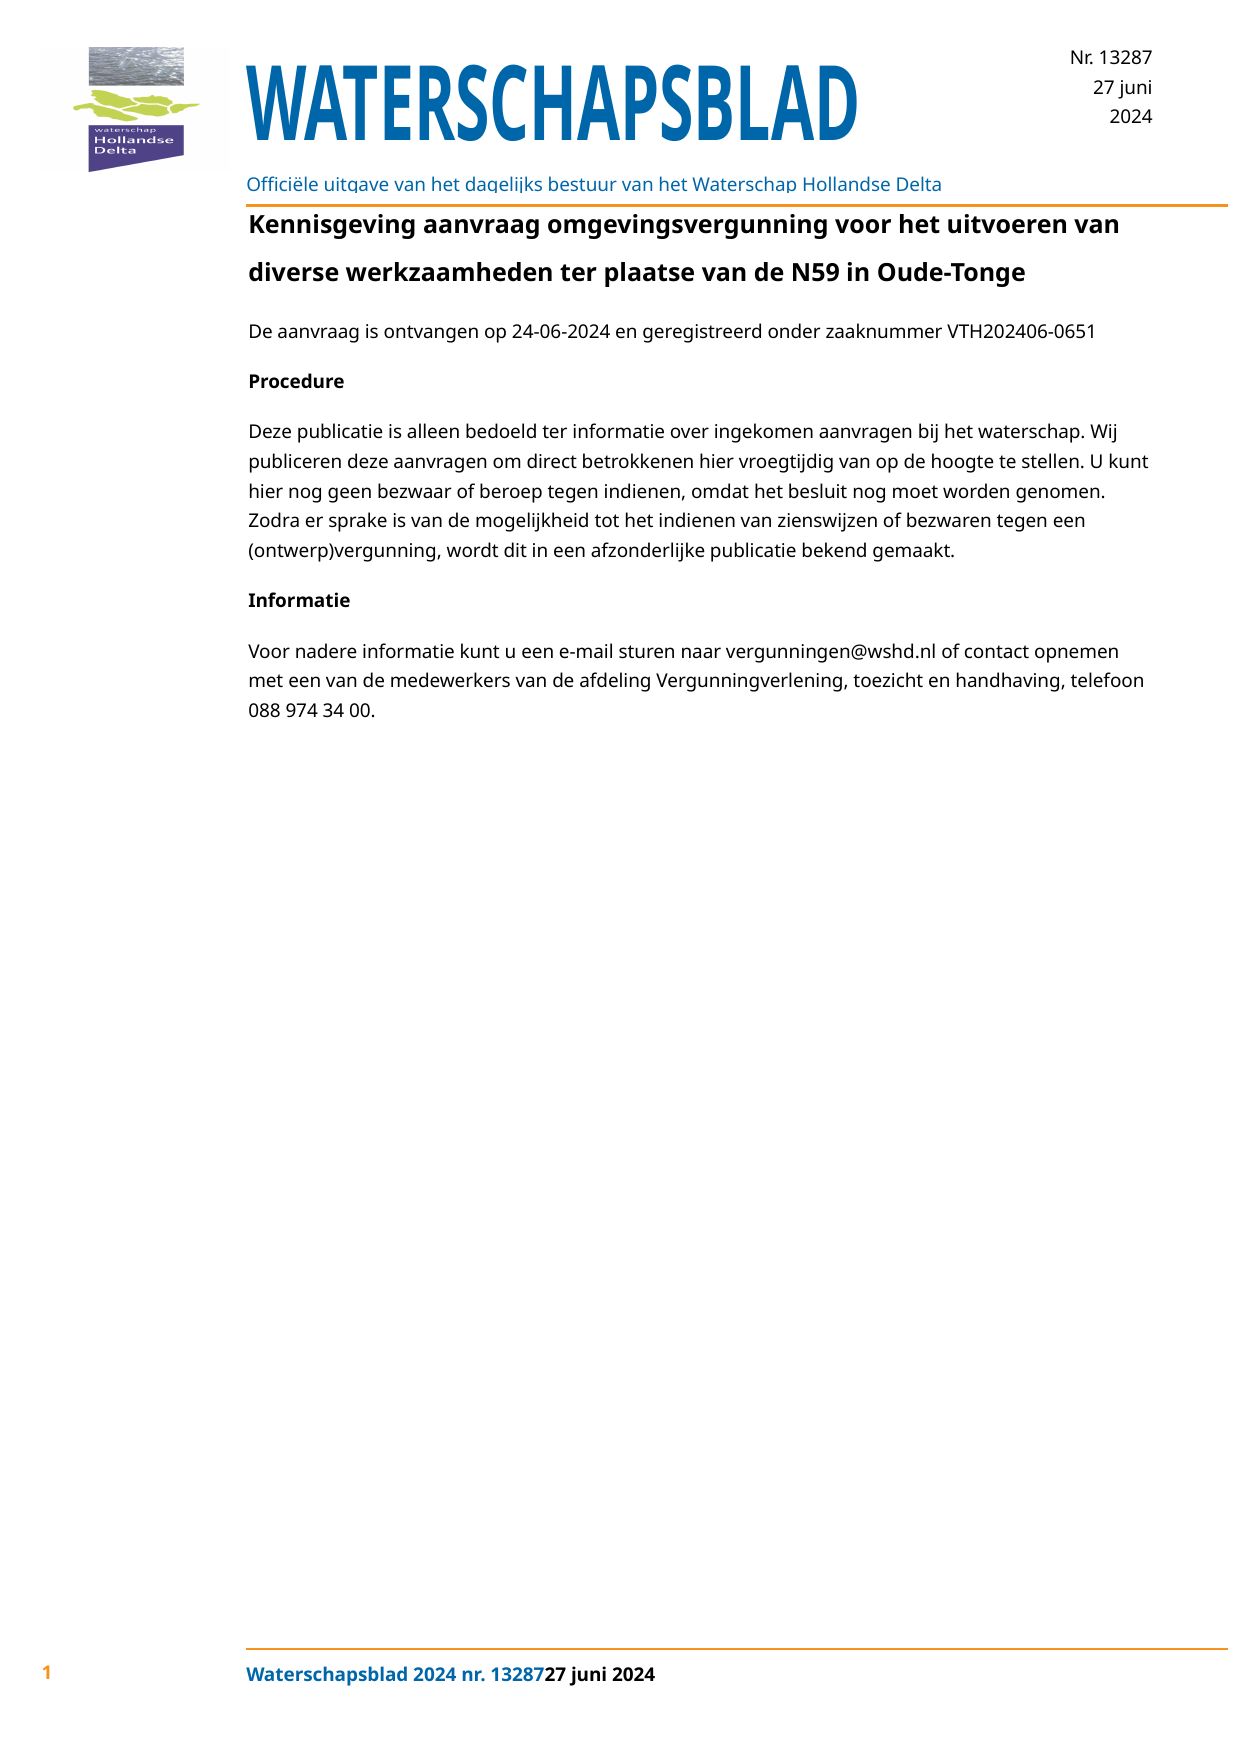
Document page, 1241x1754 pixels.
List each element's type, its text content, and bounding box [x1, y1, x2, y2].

text De aanvraag is ontvangen op 24-06-2024 en geregistreerd onder zaaknummer VTH202406-0651 [248, 318, 1152, 344]
text Kennisgeving aanvraag omgevingsvergunning voor het uitvoeren van diverse werkzaamheden ter plaatse van de N59 in Oude-Tonge [248, 207, 1152, 288]
picture [41, 47, 231, 172]
text Deze publicatie is alleen bedoeld ter informatie over ingekomen aanvragen bij het waterschap. Wij publiceren deze aanvragen om direct betrokkenen hier vroegtijdig van op de hoogte te stellen. U kunt hier nog geen bezwaar of beroep tegen indienen, omdat het besluit nog moet worden genomen. Zodra er sprake is van de mogelijkheid tot het indienen van zienswijzen of bezwaren tegen een (ontwerp)vergunning, wordt dit in een afzonderlijke publicatie bekend gemaakt. [248, 419, 1152, 563]
text Procedure [248, 368, 1152, 394]
text Voor nadere informatie kunt u een e-mail sturen naar vergunningen@wshd.nl of contact opnemen met een van de medewerkers van de afdeling Vergunningverlening, toezicht en handhaving, telefoon 088 974 34 00. [248, 638, 1152, 723]
text Informatie [248, 587, 1152, 613]
